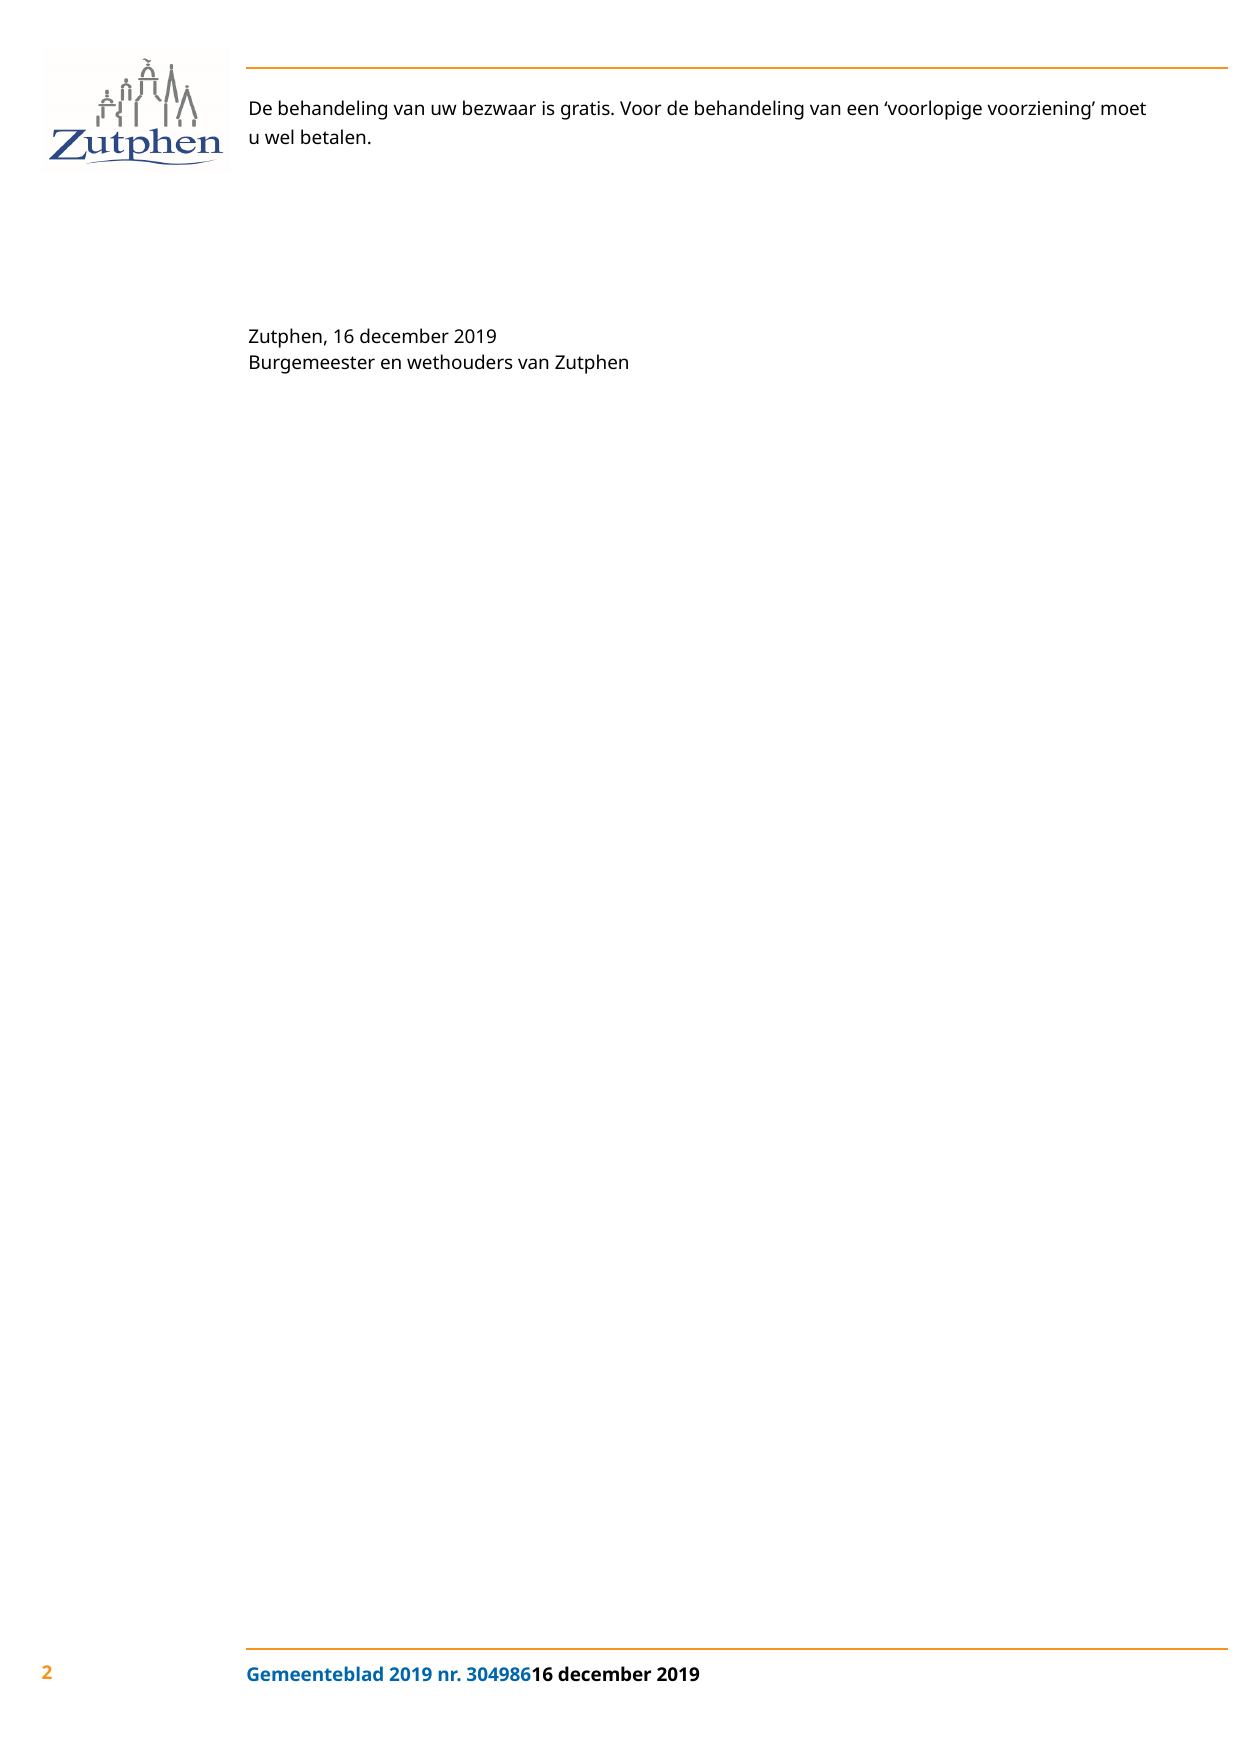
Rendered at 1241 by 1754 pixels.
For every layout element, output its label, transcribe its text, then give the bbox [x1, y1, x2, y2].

picture [41, 47, 231, 172]
text Zutphen, 16 december 2019 [248, 323, 1152, 349]
text De behandeling van uw bezwaar is gratis. Voor de behandeling van een ‘voorlopige voorziening’ moet u wel betalen. [248, 95, 1152, 150]
text Burgemeester en wethouders van Zutphen [248, 349, 1152, 375]
